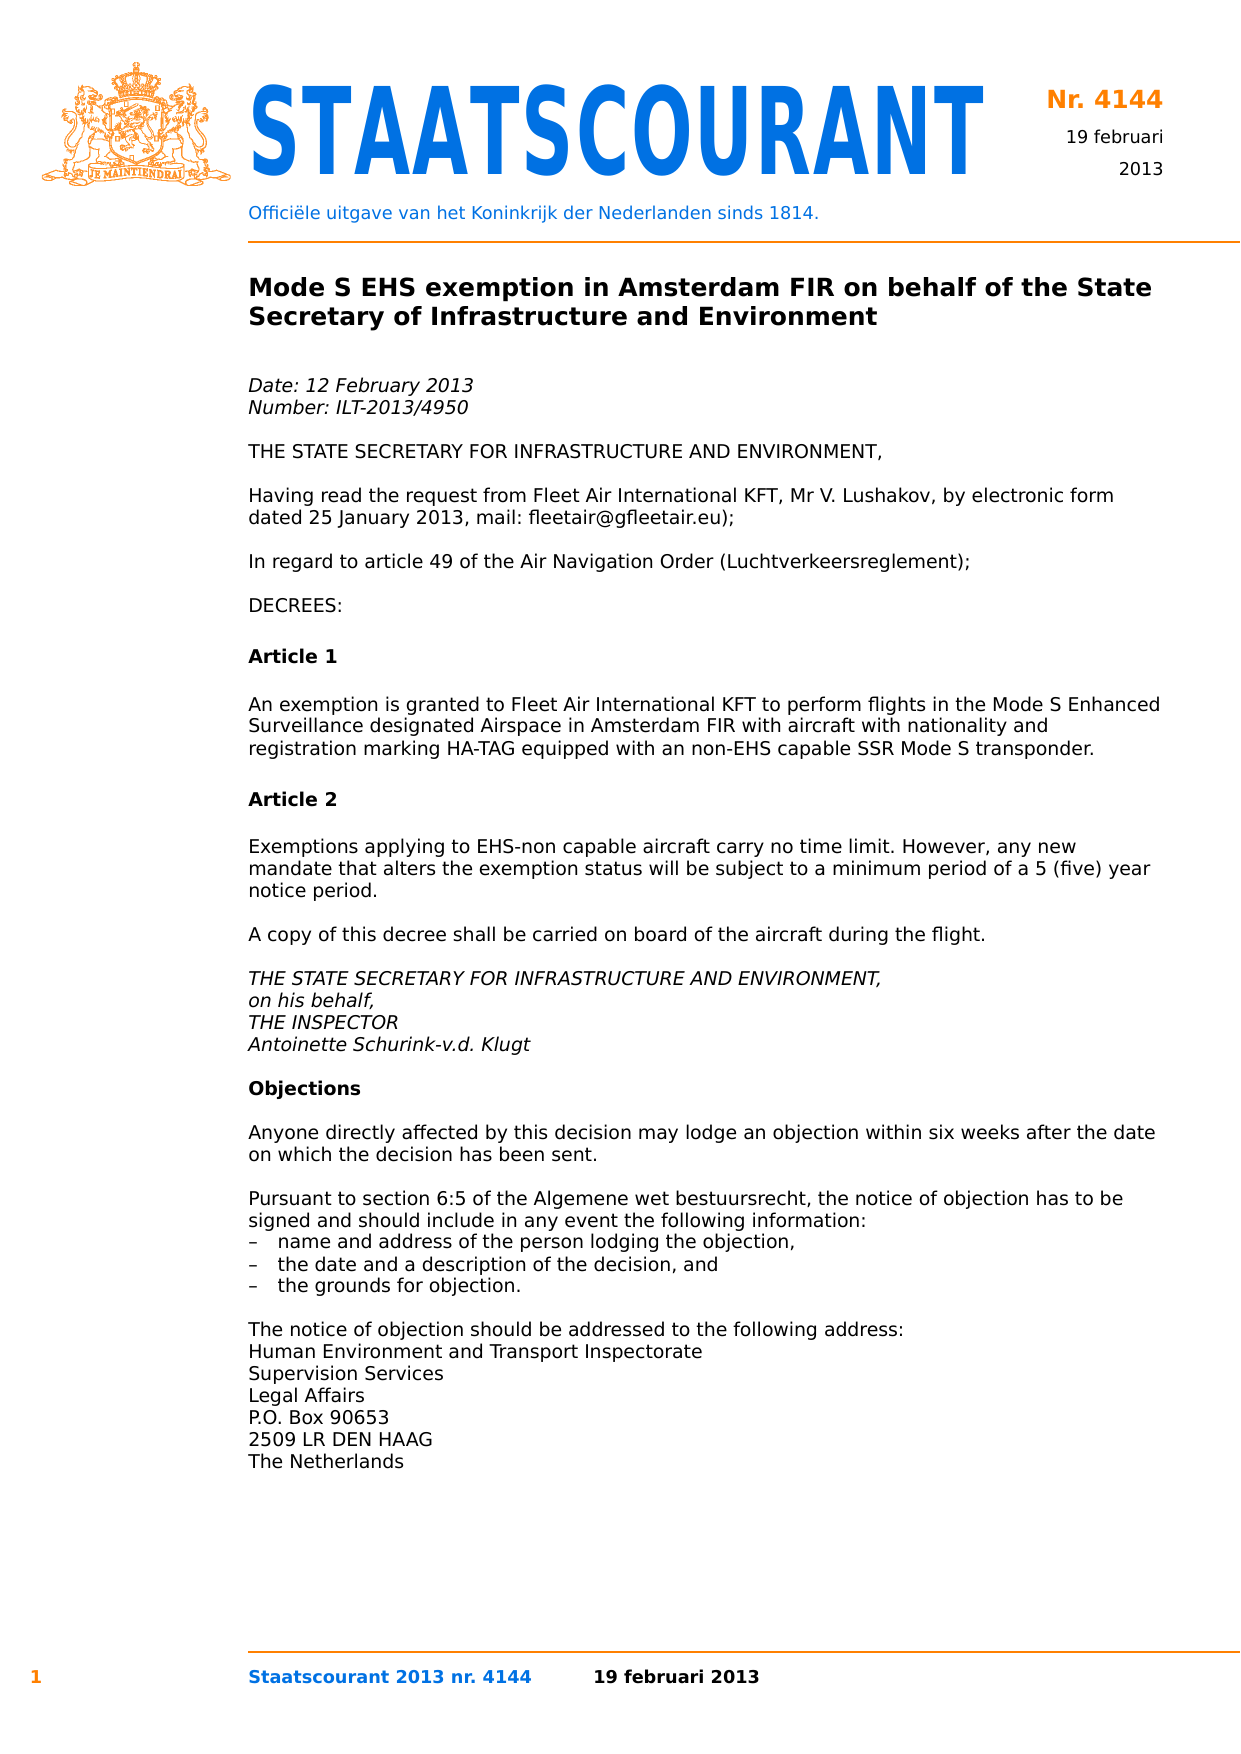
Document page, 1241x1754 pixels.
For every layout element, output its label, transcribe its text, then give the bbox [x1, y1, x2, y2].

text Supervision Services [248, 1363, 1163, 1385]
text Date: 12 February 2013 [248, 375, 1163, 397]
subtitle Article 2 [248, 789, 1163, 811]
table_cell Officiële uitgave van het Koninkrijk der Nederlanden sinds 1814. [248, 203, 1240, 241]
table_cell 2013 [998, 153, 1240, 203]
text Exemptions applying to EHS-non capable aircraft carry no time limit. However, any new mandate that alters the exemption status will be subject to a minimum period of a 5 (five) year notice period. [248, 836, 1163, 902]
text – the date and a description of the decision, and [248, 1253, 1163, 1275]
table_cell 19 februari [998, 121, 1240, 153]
table_header [25, 62, 248, 241]
text THE STATE SECRETARY FOR INFRASTRUCTURE AND ENVIRONMENT, [248, 441, 1163, 463]
text Legal Affairs [248, 1385, 1163, 1407]
text Anyone directly affected by this decision may lodge an objection within six weeks after the date on which the decision has been sent. [248, 1122, 1163, 1166]
text Human Environment and Transport Inspectorate [248, 1341, 1163, 1363]
text 2509 LR DEN HAAG [248, 1429, 1163, 1451]
text Having read the request from Fleet Air International KFT, Mr V. Lushakov, by electronic form dated 25 January 2013, mail: fleetair@gfleetair.eu); [248, 485, 1163, 529]
text Pursuant to section 6:5 of the Algemene wet bestuursrecht, the notice of objection has to be signed and should include in any event the following information: [248, 1187, 1163, 1231]
subtitle Mode S EHS exemption in Amsterdam FIR on behalf of the State Secretary of Infrastructure and Environment [248, 273, 1163, 331]
table_header Nr. 4144 [998, 62, 1240, 121]
text Number: ILT-2013/4950 [248, 397, 1163, 419]
subtitle Article 1 [248, 646, 1163, 668]
text An exemption is granted to Fleet Air International KFT to perform flights in the Mode S Enhanced Surveillance designated Airspace in Amsterdam FIR with aircraft with nationality and registration marking HA-TAG equipped with an non-EHS capable SSR Mode S transponder. [248, 693, 1163, 759]
text In regard to article 49 of the Air Navigation Order (Luchtverkeersreglement); [248, 551, 1163, 573]
text – the grounds for objection. [248, 1275, 1163, 1297]
text P.O. Box 90653 [248, 1407, 1163, 1429]
picture [41, 62, 231, 186]
text The notice of objection should be addressed to the following address: [248, 1319, 1163, 1341]
text A copy of this decree shall be carried on board of the aircraft during the flight. [248, 924, 1163, 946]
text – name and address of the person lodging the objection, [248, 1231, 1163, 1253]
text THE STATE SECRETARY FOR INFRASTRUCTURE AND ENVIRONMENT, on his behalf, THE INSPECTOR Antoinette Schurink-v.d. Klugt [248, 968, 1163, 1056]
table_header STAATSCOURANT [248, 62, 998, 203]
text Objections [248, 1078, 1163, 1100]
text The Netherlands [248, 1451, 1163, 1473]
text DECREES: [248, 594, 1163, 616]
